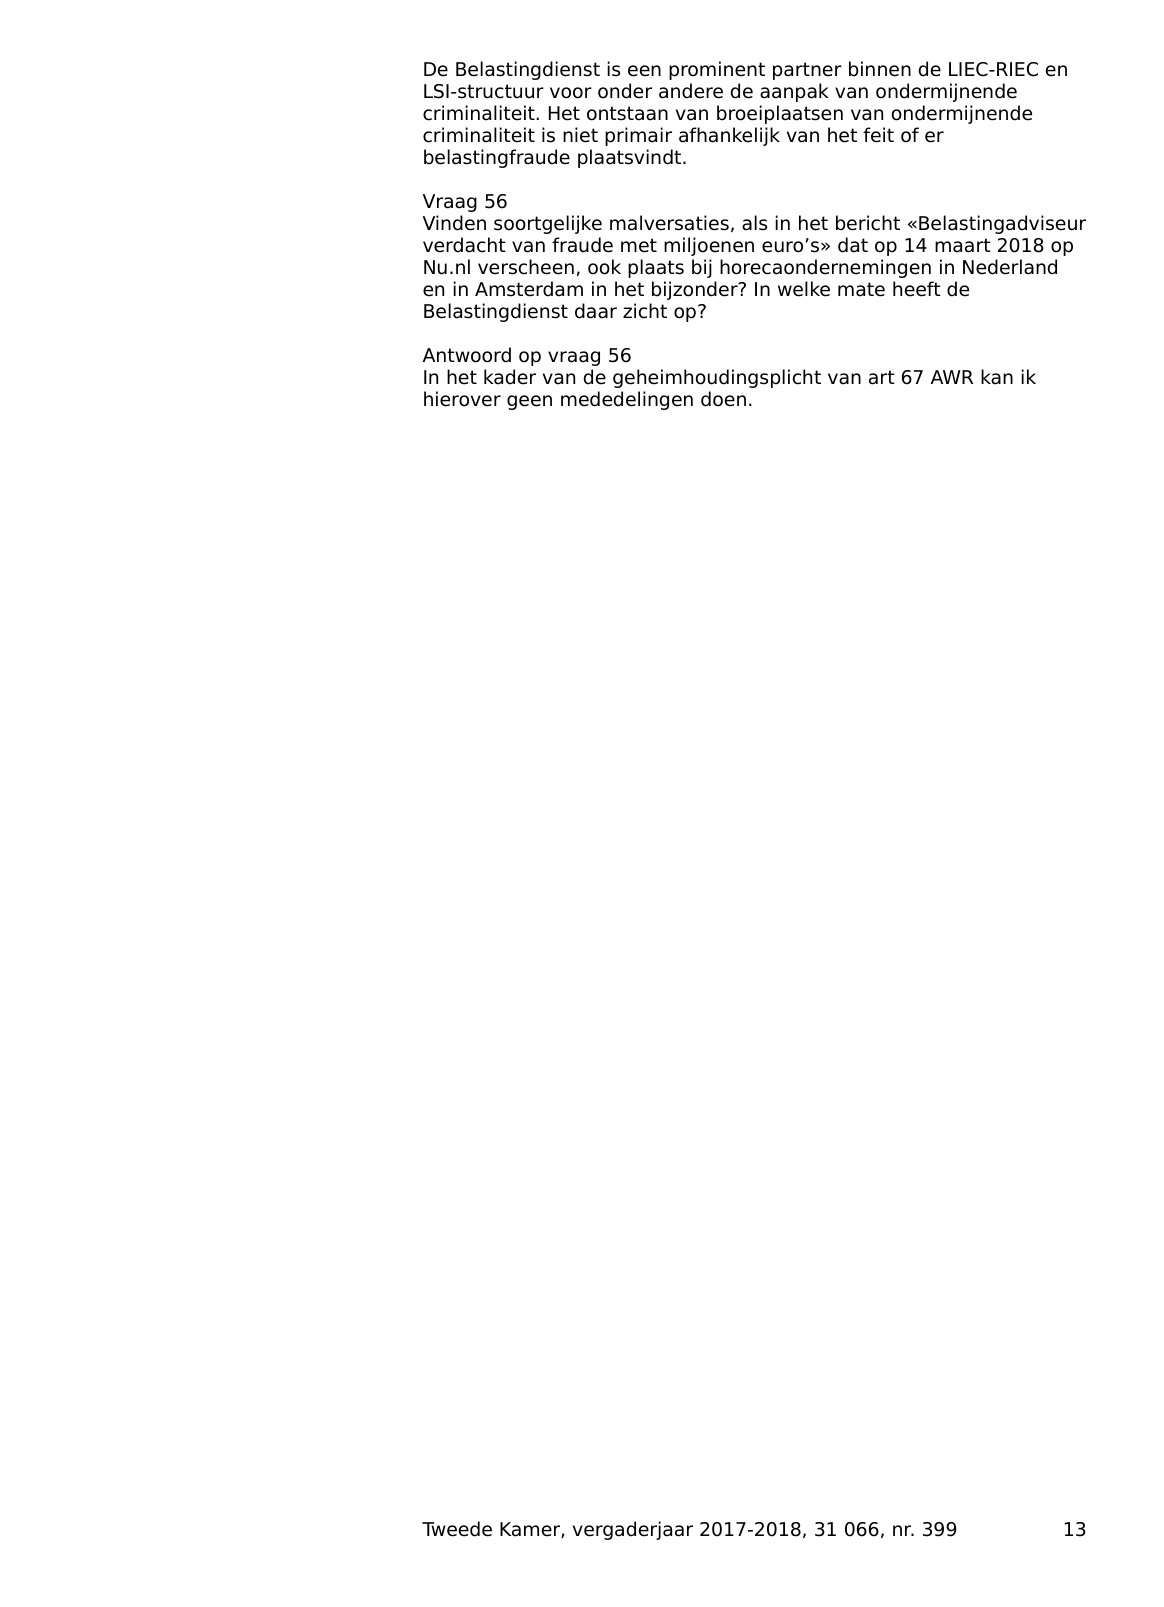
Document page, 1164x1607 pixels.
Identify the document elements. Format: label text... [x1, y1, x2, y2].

text Vraag 56 [422, 191, 1087, 213]
text Antwoord op vraag 56 [422, 345, 1087, 367]
text In het kader van de geheimhoudingsplicht van art 67 AWR kan ik hierover geen mededelingen doen. [422, 367, 1087, 411]
text De Belastingdienst is een prominent partner binnen de LIEC-RIEC en LSI-structuur voor onder andere de aanpak van ondermijnende criminaliteit. Het ontstaan van broeiplaatsen van ondermijnende criminaliteit is niet primair afhankelijk van het feit of er belastingfraude plaatsvindt. [422, 59, 1087, 169]
text Vinden soortgelijke malversaties, als in het bericht «Belastingadviseur verdacht van fraude met miljoenen euro’s» dat op 14 maart 2018 op Nu.nl verscheen, ook plaats bij horecaondernemingen in Nederland en in Amsterdam in het bijzonder? In welke mate heeft de Belastingdienst daar zicht op? [422, 213, 1087, 323]
